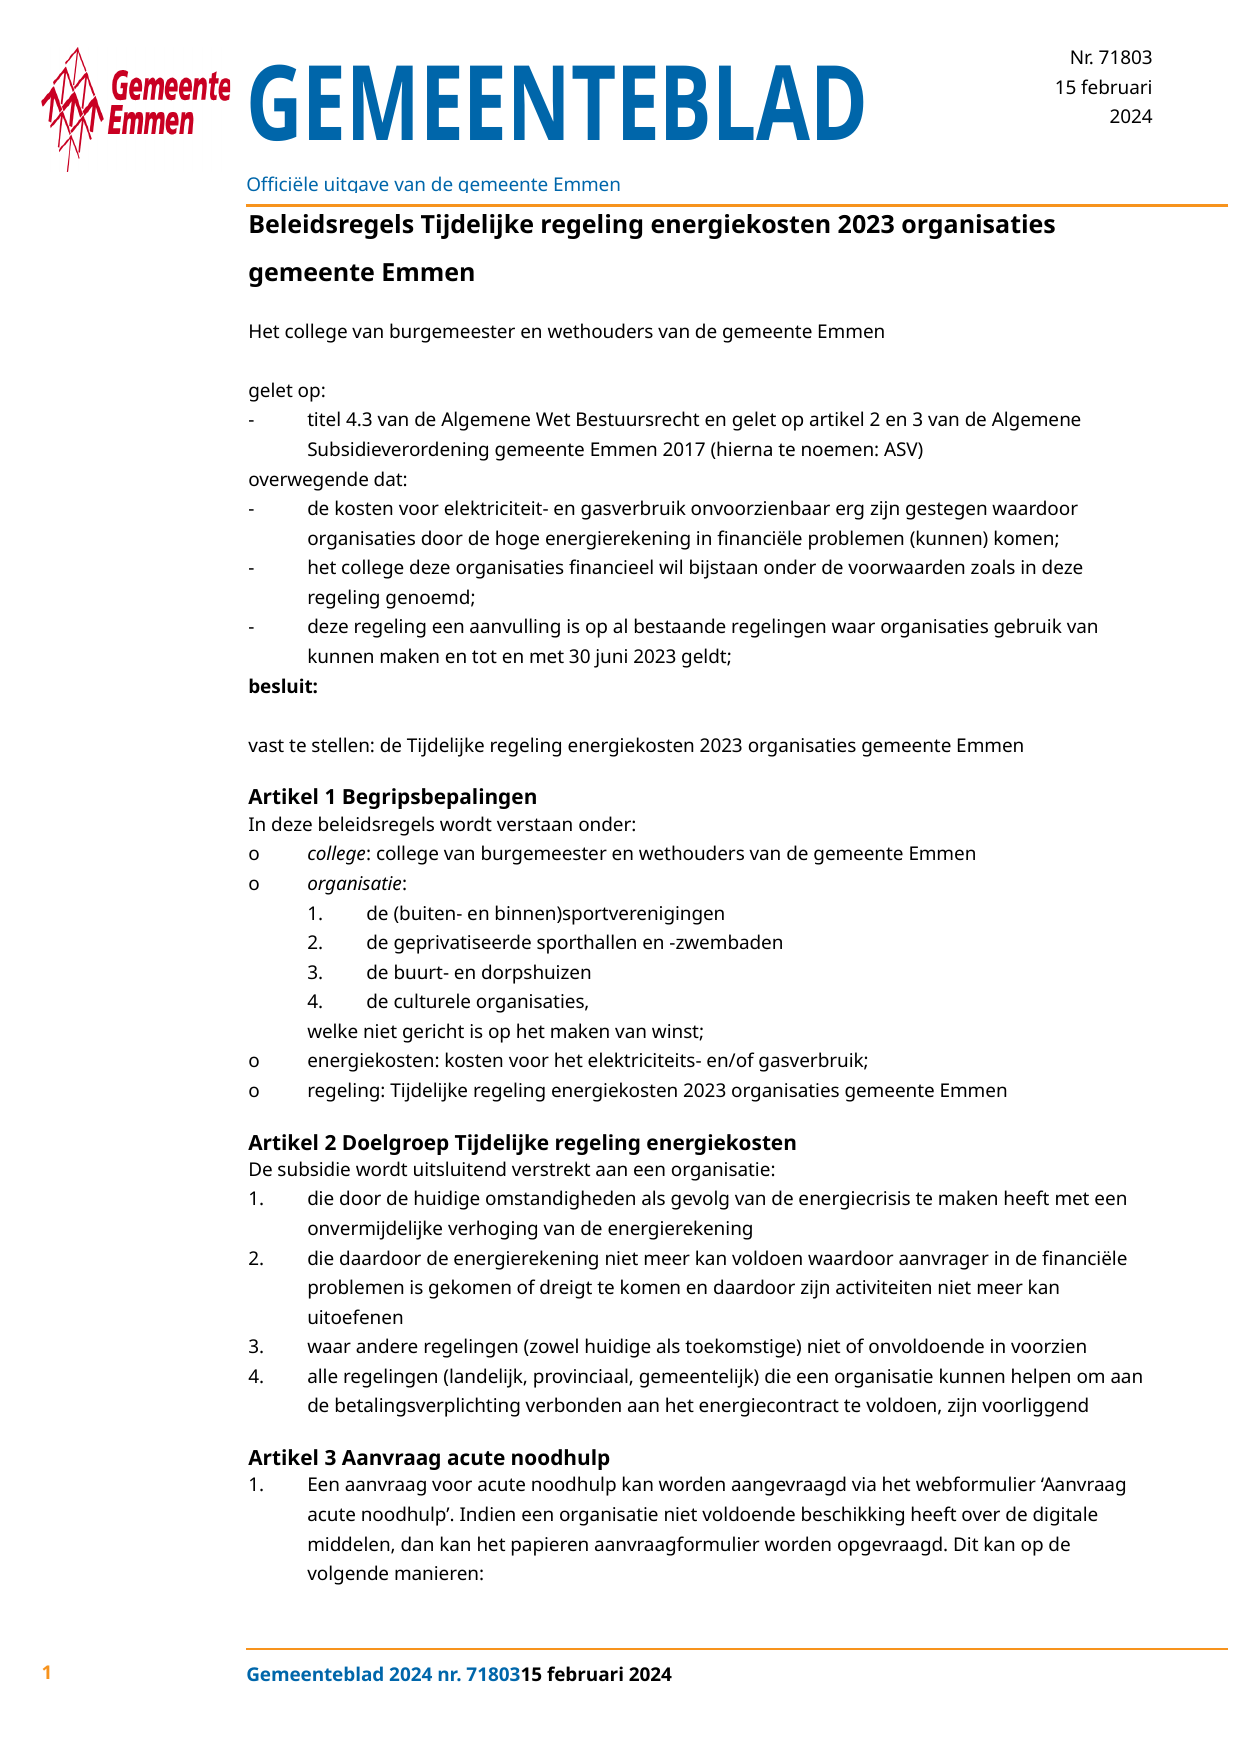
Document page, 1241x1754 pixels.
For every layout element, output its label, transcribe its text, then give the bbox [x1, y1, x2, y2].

text Artikel 2 Doelgroep Tijdelijke regeling energiekosten [248, 1128, 1152, 1156]
list regeling: Tijdelijke regeling energiekosten 2023 organisaties gemeente Emmen [248, 1077, 1152, 1103]
list waar andere regelingen (zowel huidige als toekomstige) niet of onvoldoende in voorzien [248, 1333, 1152, 1359]
text De subsidie wordt uitsluitend verstrekt aan een organisatie: [248, 1156, 1152, 1182]
text vast te stellen: de Tijdelijke regeling energiekosten 2023 organisaties gemeente Emmen [248, 732, 1152, 758]
list organisatie: [248, 870, 1152, 896]
list energiekosten: kosten voor het elektriciteits- en/of gasverbruik; [248, 1048, 1152, 1073]
text besluit: [248, 673, 1152, 699]
list de (buiten- en binnen)sportverenigingen [307, 900, 1152, 925]
list de geprivatiseerde sporthallen en -zwembaden [307, 929, 1152, 955]
list college: college van burgemeester en wethouders van de gemeente Emmen [248, 841, 1152, 866]
list titel 4.3 van de Algemene Wet Bestuursrecht en gelet op artikel 2 en 3 van de Algemene Subsidieverordening gemeente Emmen 2017 (hierna te noemen: ASV) [248, 407, 1152, 462]
text gelet op: [248, 377, 1152, 403]
text In deze beleidsregels wordt verstaan onder: [248, 811, 1152, 837]
list Een aanvraag voor acute noodhulp kan worden aangevraagd via het webformulier ‘Aanvraag acute noodhulp’. Indien een organisatie niet voldoende beschikking heeft over de digitale middelen, dan kan het papieren aanvraagformulier worden opgevraagd. Dit kan op de volgende manieren: [248, 1472, 1152, 1586]
list de buurt- en dorpshuizen [307, 959, 1152, 984]
list alle regelingen (landelijk, provinciaal, gemeentelijk) die een organisatie kunnen helpen om aan de betalingsverplichting verbonden aan het energiecontract te voldoen, zijn voorliggend [248, 1363, 1152, 1418]
list de culturele organisaties, [307, 988, 1152, 1014]
text Het college van burgemeester en wethouders van de gemeente Emmen [248, 318, 1152, 344]
list de kosten voor elektriciteit- en gasverbruik onvoorzienbaar erg zijn gestegen waardoor organisaties door de hoge energierekening in financiële problemen (kunnen) komen; [248, 495, 1152, 551]
list deze regeling een aanvulling is op al bestaande regelingen waar organisaties gebruik van kunnen maken en tot en met 30 juni 2023 geldt; [248, 614, 1152, 669]
list het college deze organisaties financieel wil bijstaan onder de voorwaarden zoals in deze regeling genoemd; [248, 554, 1152, 610]
list die door de huidige omstandigheden als gevolg van de energiecrisis te maken heeft met een onvermijdelijke verhoging van de energierekening [248, 1186, 1152, 1241]
text Artikel 3 Aanvraag acute noodhulp [248, 1443, 1152, 1472]
list welke niet gericht is op het maken van winst; [248, 1018, 1152, 1044]
text Beleidsregels Tijdelijke regeling energiekosten 2023 organisaties gemeente Emmen [248, 207, 1152, 288]
picture [41, 47, 231, 172]
text Artikel 1 Begripsbepalingen [248, 782, 1152, 811]
text overwegende dat: [248, 466, 1152, 492]
list die daardoor de energierekening niet meer kan voldoen waardoor aanvrager in de financiële problemen is gekomen of dreigt te komen en daardoor zijn activiteiten niet meer kan uitoefenen [248, 1245, 1152, 1330]
